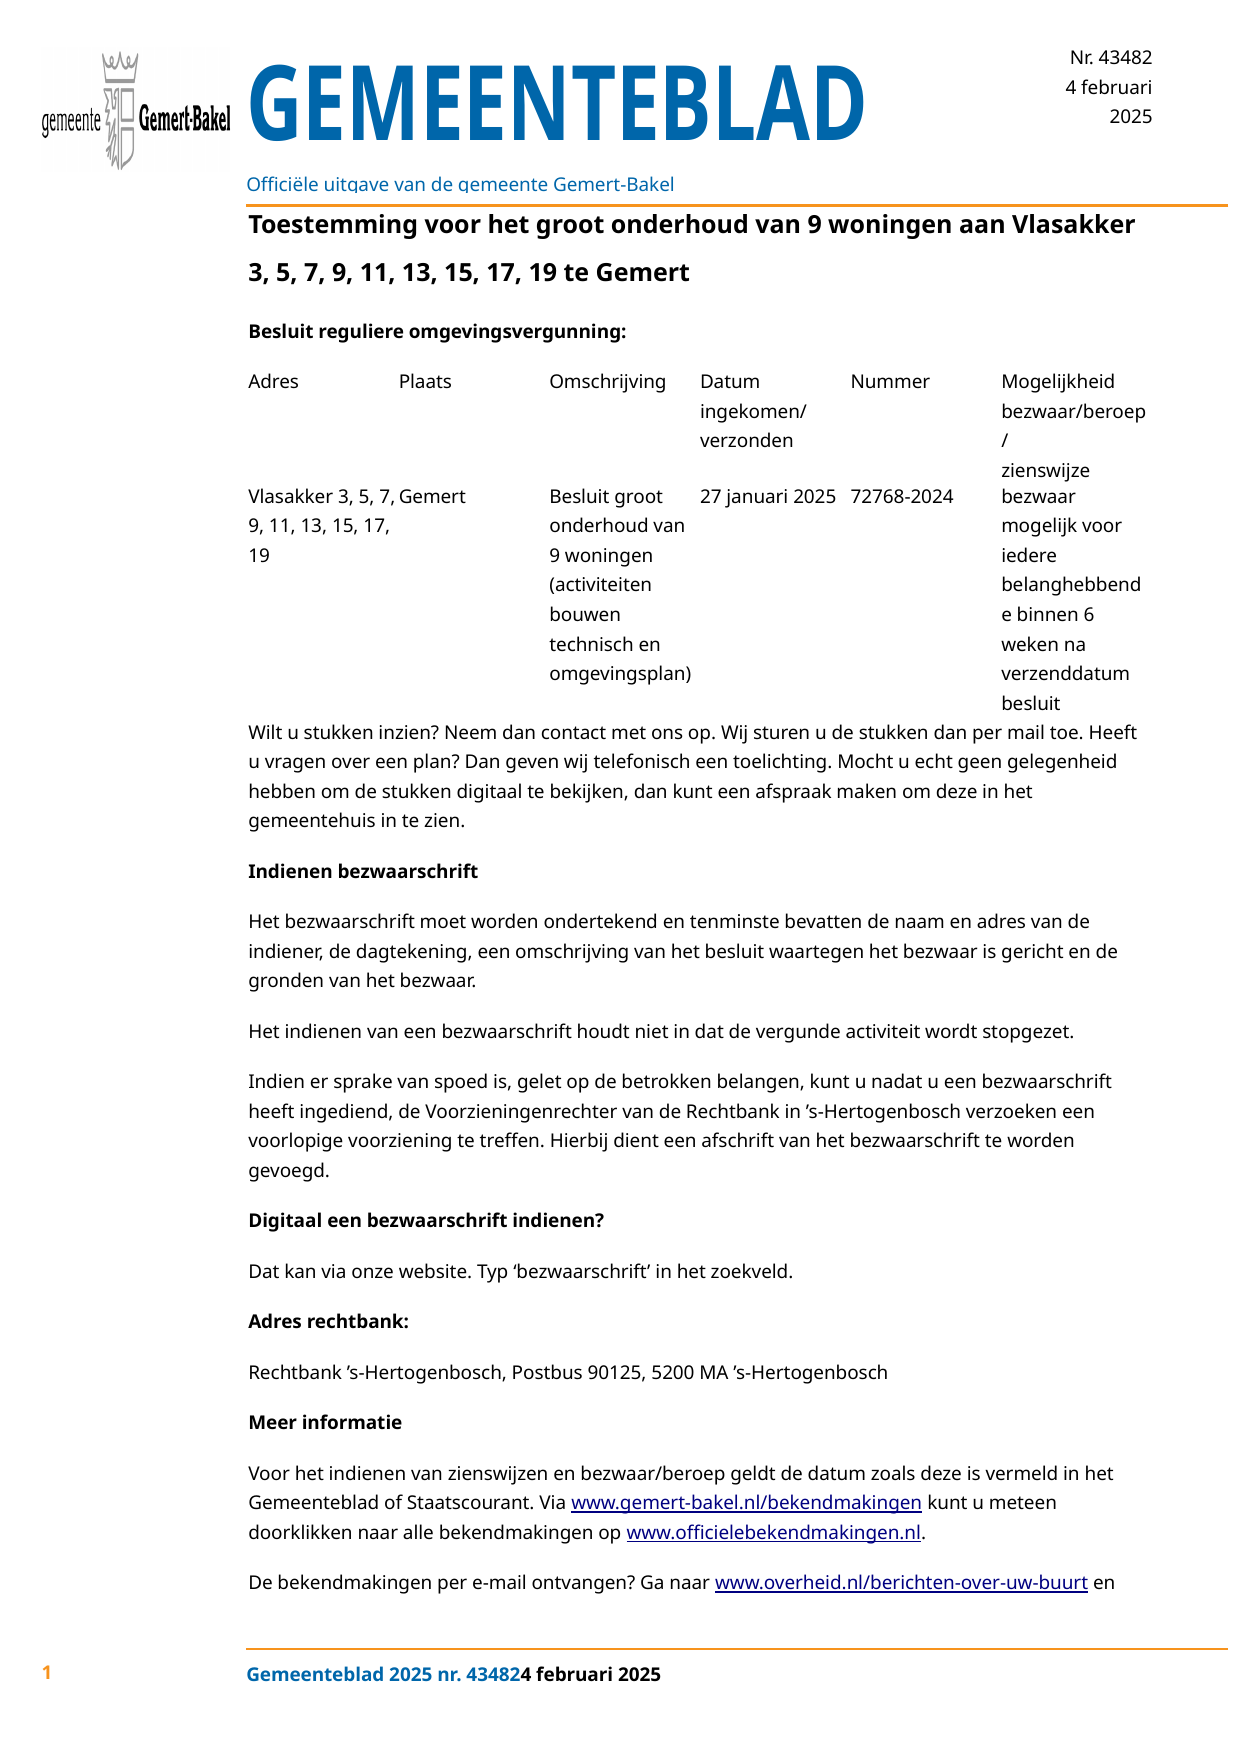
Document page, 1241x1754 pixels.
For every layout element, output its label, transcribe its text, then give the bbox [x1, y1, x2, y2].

table_cell 72768-2024 [850, 483, 1001, 716]
table_header Adres [248, 369, 398, 483]
text De bekendmakingen per e-mail ontvangen? Ga naar www.overheid.nl/berichten-over-uw-buurt en [248, 1569, 1152, 1595]
text Wilt u stukken inzien? Neem dan contact met ons op. Wij sturen u de stukken dan per mail toe. Heeft u vragen over een plan? Dan geven wij telefonisch een toelichting. Mocht u echt geen gelegenheid hebben om de stukken digitaal te bekijken, dan kunt een afspraak maken om deze in het gemeentehuis in te zien. [248, 719, 1152, 833]
table_header Mogelijkheid bezwaar/beroep/ zienswijze [1001, 369, 1152, 483]
table_cell Vlasakker 3, 5, 7, 9, 11, 13, 15, 17, 19 [248, 483, 398, 716]
text Voor het indienen van zienswijzen en bezwaar/beroep geldt de datum zoals deze is vermeld in het Gemeenteblad of Staatscourant. Via www.gemert-bakel.nl/bekendmakingen kunt u meteen doorklikken naar alle bekendmakingen op www.officielebekendmakingen.nl. [248, 1460, 1152, 1545]
table_cell Gemert [399, 483, 549, 716]
table_header Datum ingekomen/ verzonden [700, 369, 850, 483]
text Adres rechtbank: [248, 1308, 1152, 1334]
text Toestemming voor het groot onderhoud van 9 woningen aan Vlasakker 3, 5, 7, 9, 11, 13, 15, 17, 19 te Gemert [248, 207, 1152, 288]
table_header Plaats [399, 369, 549, 483]
table_header Omschrijving [549, 369, 700, 483]
table_header Nummer [850, 369, 1001, 483]
table_cell Besluit groot onderhoud van 9 woningen (activiteiten bouwen technisch en omgevingsplan) [549, 483, 700, 716]
table_cell bezwaar mogelijk voor iedere belanghebbende binnen 6 weken na verzenddatum besluit [1001, 483, 1152, 716]
text Meer informatie [248, 1409, 1152, 1435]
text Het bezwaarschrift moet worden ondertekend en tenminste bevatten de naam en adres van de indiener, de dagtekening, een omschrijving van het besluit waartegen het bezwaar is gericht en de gronden van het bezwaar. [248, 908, 1152, 993]
text Digitaal een bezwaarschrift indienen? [248, 1208, 1152, 1233]
picture [41, 47, 231, 172]
text Indienen bezwaarschrift [248, 858, 1152, 884]
text Dat kan via onze website. Typ ‘bezwaarschrift’ in het zoekveld. [248, 1258, 1152, 1284]
text Besluit reguliere omgevingsvergunning: [248, 318, 1152, 344]
text Indien er sprake van spoed is, gelet op de betrokken belangen, kunt u nadat u een bezwaarschrift heeft ingediend, de Voorzieningenrechter van de Rechtbank in ’s-Hertogenbosch verzoeken een voorlopige voorziening te treffen. Hierbij dient een afschrift van het bezwaarschrift te worden gevoegd. [248, 1068, 1152, 1183]
table_cell 27 januari 2025 [700, 483, 850, 716]
text Het indienen van een bezwaarschrift houdt niet in dat de vergunde activiteit wordt stopgezet. [248, 1018, 1152, 1044]
text Rechtbank ’s-Hertogenbosch, Postbus 90125, 5200 MA ’s-Hertogenbosch [248, 1359, 1152, 1385]
